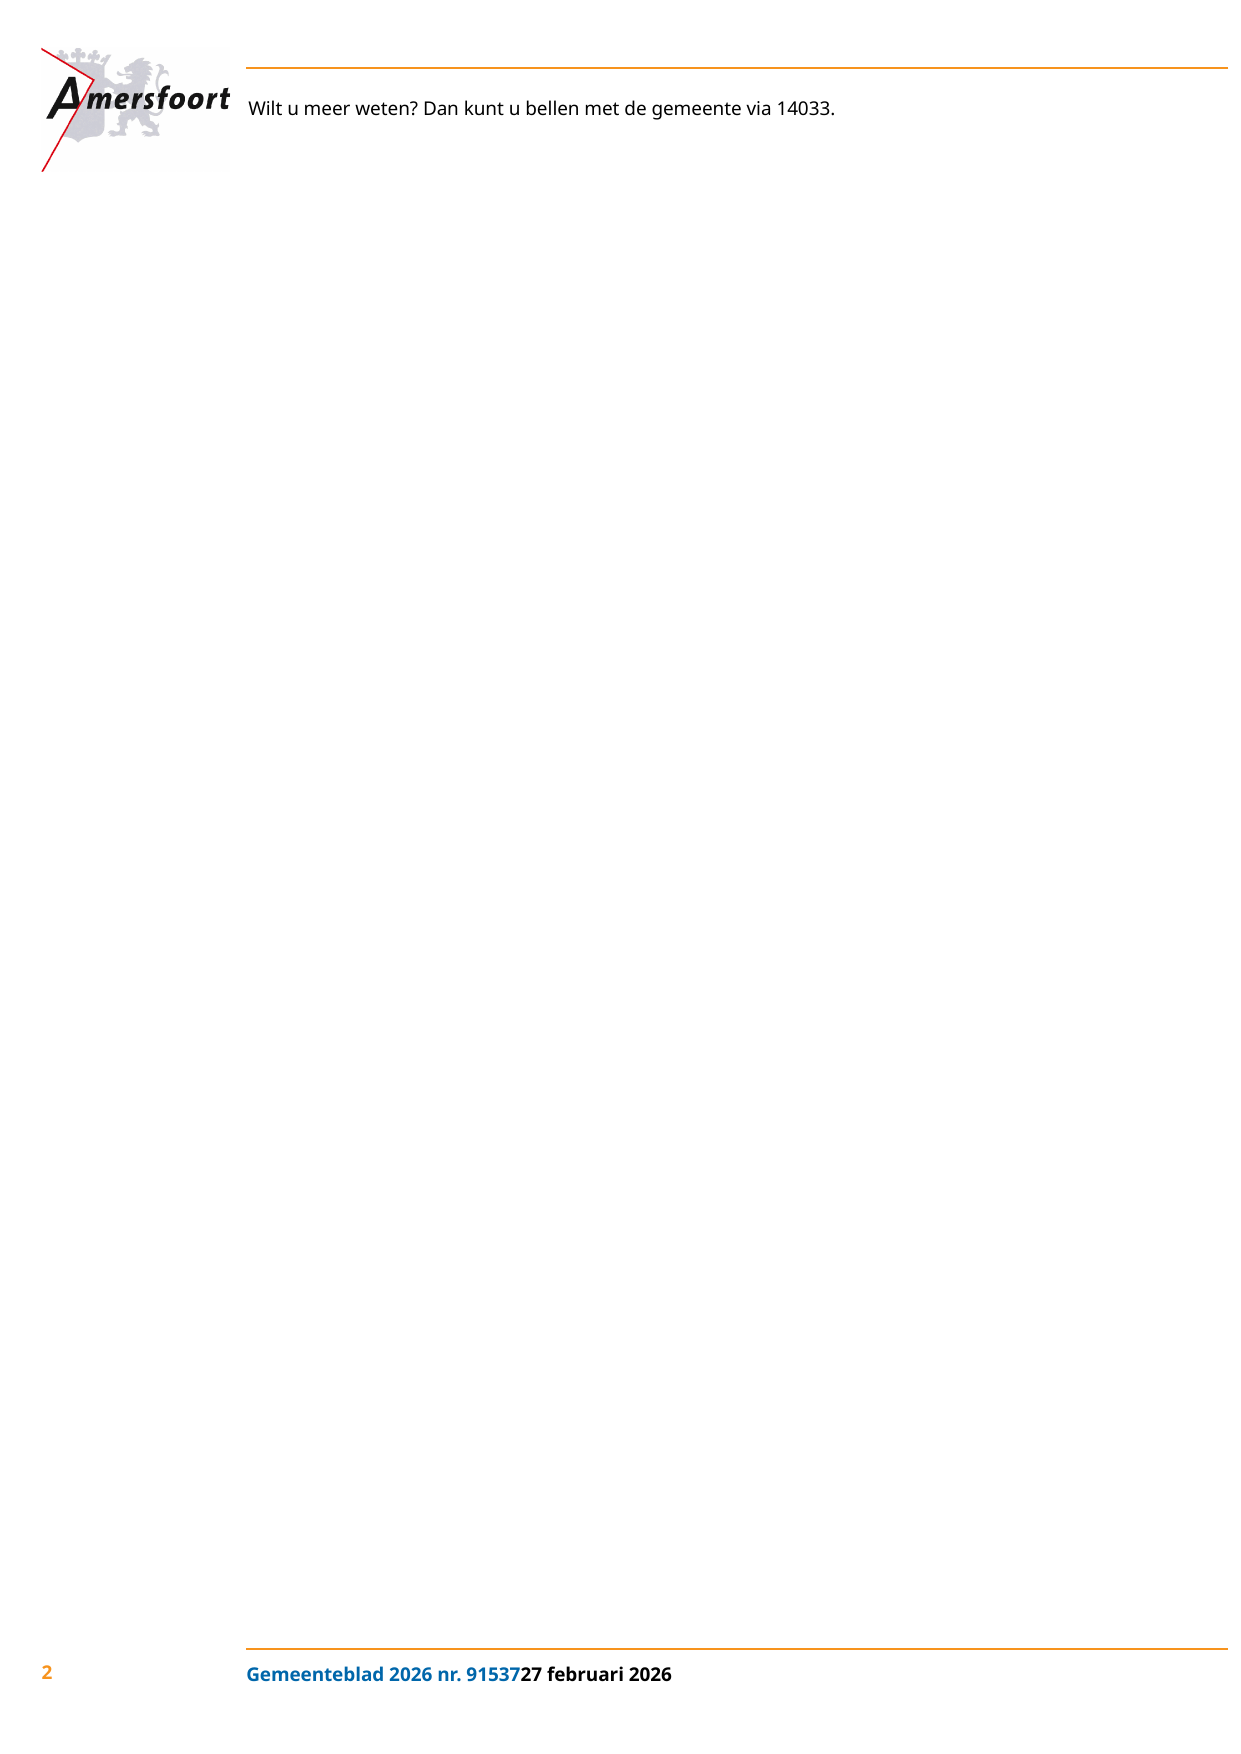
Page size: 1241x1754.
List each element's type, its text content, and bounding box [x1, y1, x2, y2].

picture [41, 47, 231, 172]
text Wilt u meer weten? Dan kunt u bellen met de gemeente via 14033. [248, 95, 1152, 121]
